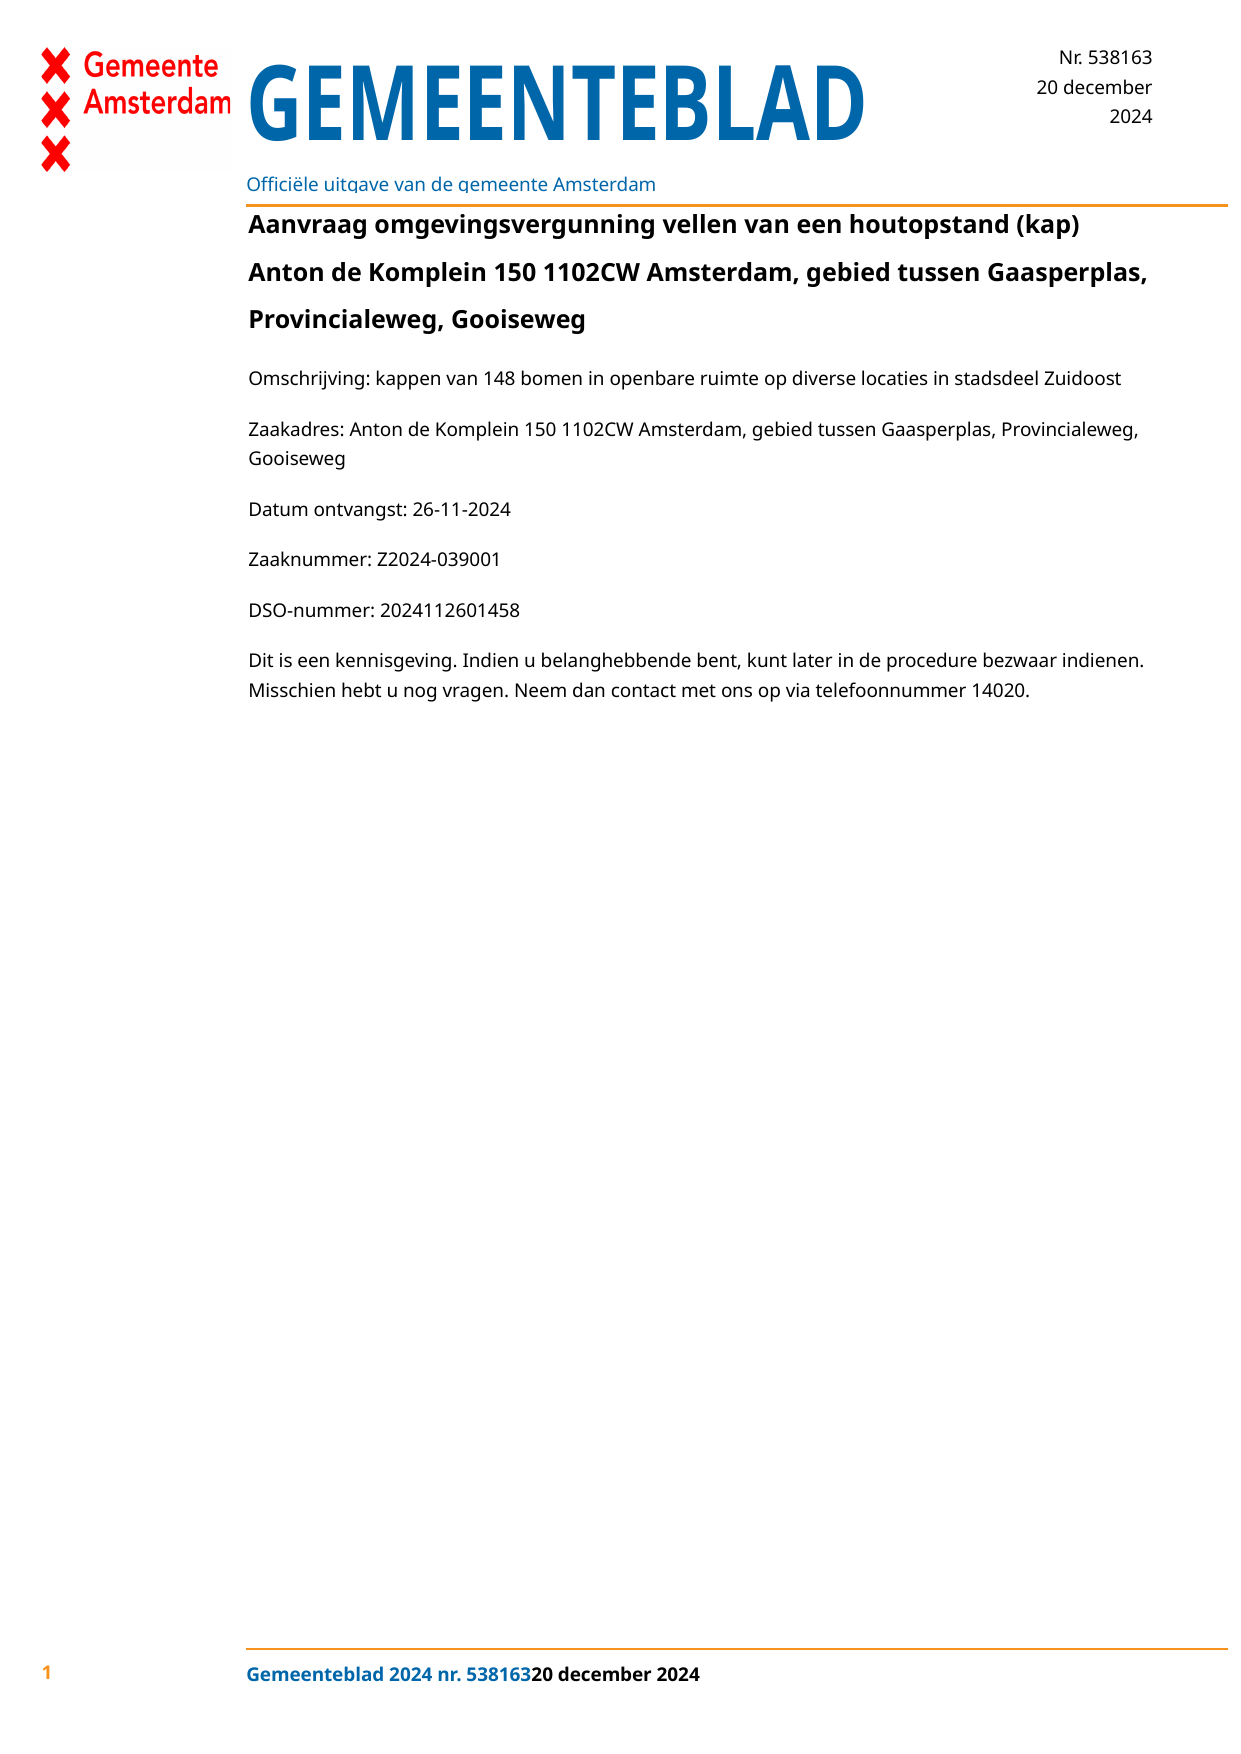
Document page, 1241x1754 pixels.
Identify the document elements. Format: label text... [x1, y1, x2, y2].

text Datum ontvangst: 26-11-2024 [248, 496, 1152, 522]
text Omschrijving: kappen van 148 bomen in openbare ruimte op diverse locaties in stadsdeel Zuidoost [248, 366, 1152, 391]
text Aanvraag omgevingsvergunning vellen van een houtopstand (kap) Anton de Komplein 150 1102CW Amsterdam, gebied tussen Gaasperplas, Provincialeweg, Gooiseweg [248, 207, 1152, 336]
text DSO-nummer: 2024112601458 [248, 597, 1152, 622]
text Dit is een kennisgeving. Indien u belanghebbende bent, kunt later in de procedure bezwaar indienen. Misschien hebt u nog vragen. Neem dan contact met ons op via telefoonnummer 14020. [248, 647, 1152, 702]
picture [41, 47, 231, 172]
text Zaaknummer: Z2024-039001 [248, 546, 1152, 572]
text Zaakadres: Anton de Komplein 150 1102CW Amsterdam, gebied tussen Gaasperplas, Provincialeweg, Gooiseweg [248, 416, 1152, 471]
